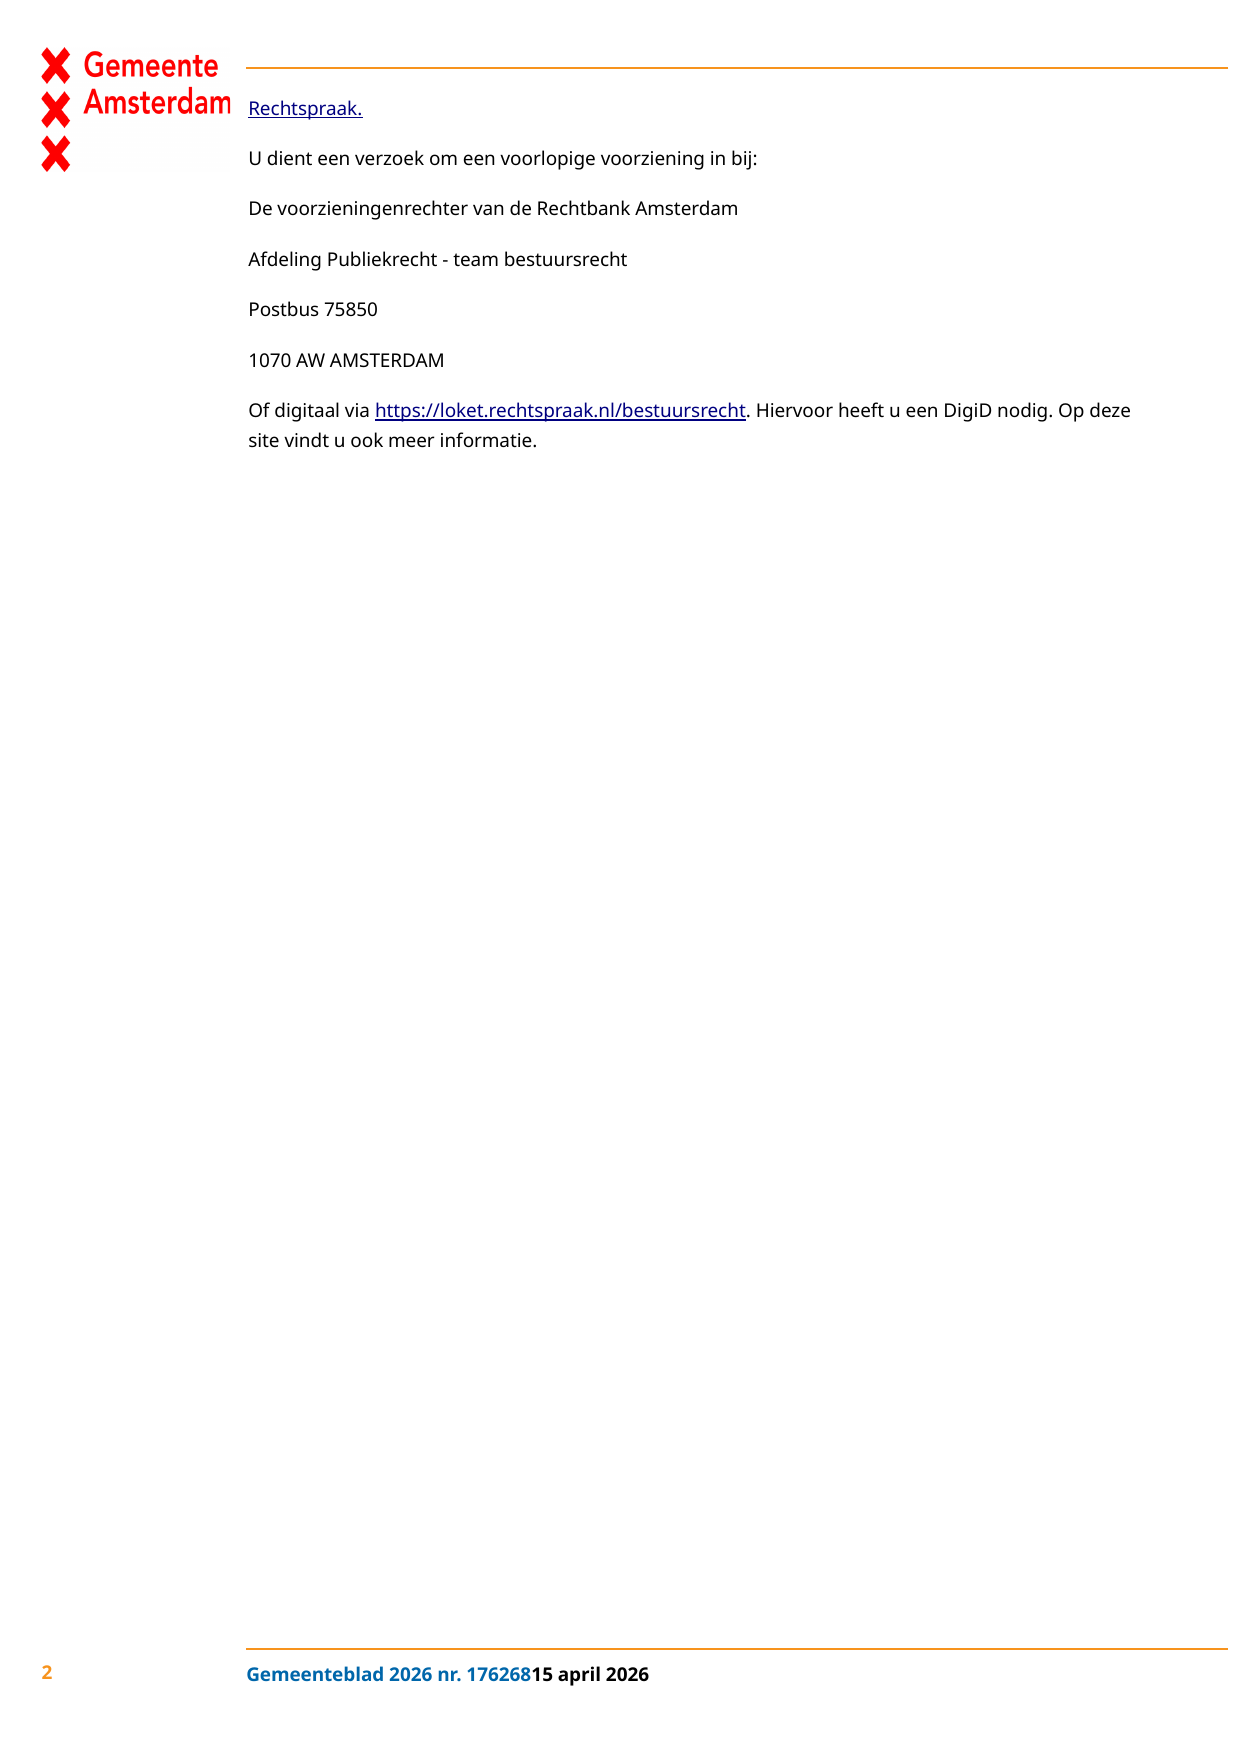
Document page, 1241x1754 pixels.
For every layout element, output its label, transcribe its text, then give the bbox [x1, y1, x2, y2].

picture [41, 47, 231, 172]
text U dient een verzoek om een voorlopige voorziening in bij: [248, 145, 1152, 171]
text Rechtspraak. [248, 95, 1152, 121]
text Afdeling Publiekrecht - team bestuursrecht [248, 246, 1152, 272]
text Of digitaal via https://loket.rechtspraak.nl/bestuursrecht. Hiervoor heeft u een DigiD nodig. Op deze site vindt u ook meer informatie. [248, 397, 1152, 453]
text De voorzieningenrechter van de Rechtbank Amsterdam [248, 196, 1152, 221]
text 1070 AW AMSTERDAM [248, 347, 1152, 373]
text Postbus 75850 [248, 296, 1152, 322]
